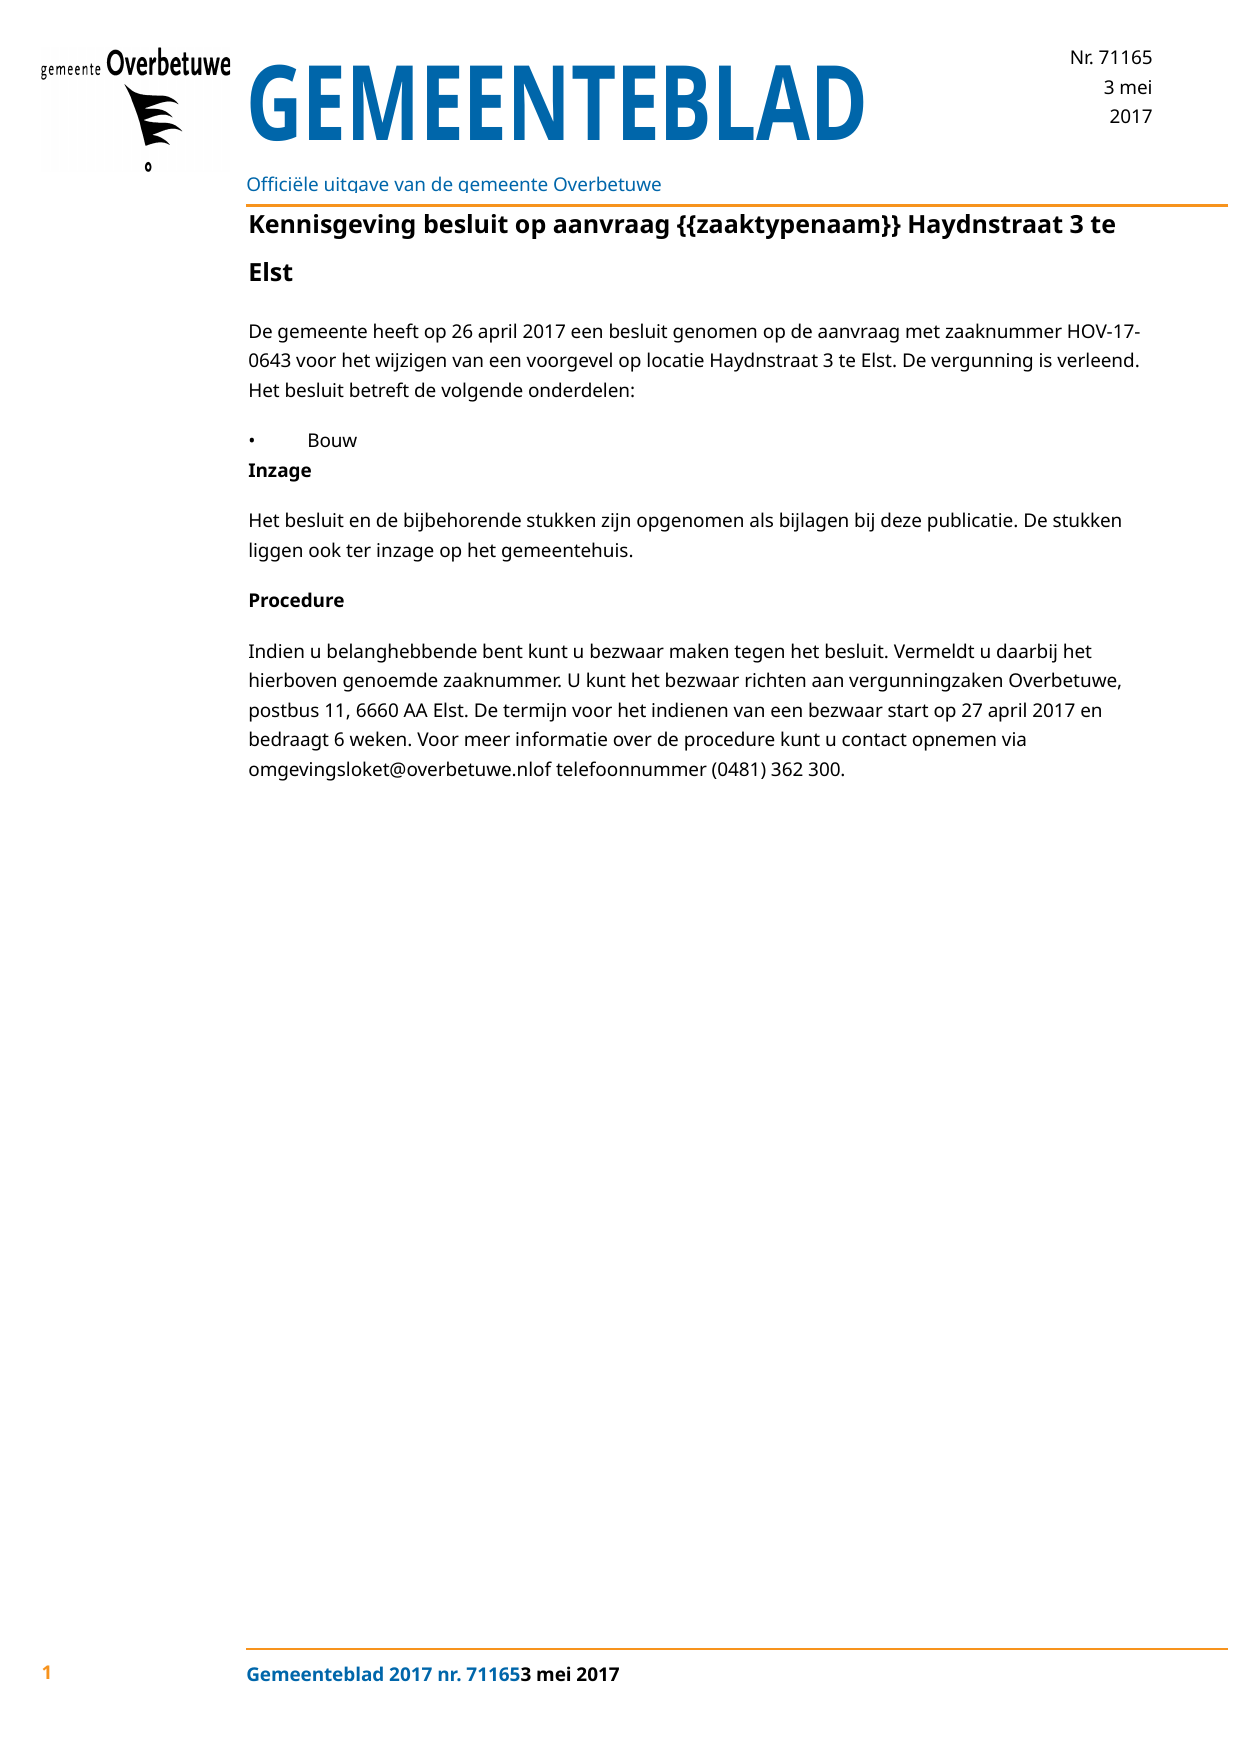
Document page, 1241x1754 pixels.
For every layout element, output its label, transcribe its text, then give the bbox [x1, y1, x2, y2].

picture [41, 47, 231, 172]
text Indien u belanghebbende bent kunt u bezwaar maken tegen het besluit. Vermeldt u daarbij het hierboven genoemde zaaknummer. U kunt het bezwaar richten aan vergunningzaken Overbetuwe, postbus 11, 6660 AA Elst. De termijn voor het indienen van een bezwaar start op 27 april 2017 en bedraagt 6 weken. Voor meer informatie over de procedure kunt u contact opnemen via omgevingsloket@overbetuwe.nlof telefoonnummer (0481) 362 300. [248, 638, 1152, 782]
text Procedure [248, 587, 1152, 613]
text Het besluit en de bijbehorende stukken zijn opgenomen als bijlagen bij deze publicatie. De stukken liggen ook ter inzage op het gemeentehuis. [248, 507, 1152, 563]
text Kennisgeving besluit op aanvraag {{zaaktypenaam}} Haydnstraat 3 te Elst [248, 207, 1152, 288]
text De gemeente heeft op 26 april 2017 een besluit genomen op de aanvraag met zaaknummer HOV-17-0643 voor het wijzigen van een voorgevel op locatie Haydnstraat 3 te Elst. De vergunning is verleend. Het besluit betreft de volgende onderdelen: [248, 318, 1152, 403]
text Inzage [248, 457, 1152, 483]
list Bouw [248, 427, 1152, 453]
